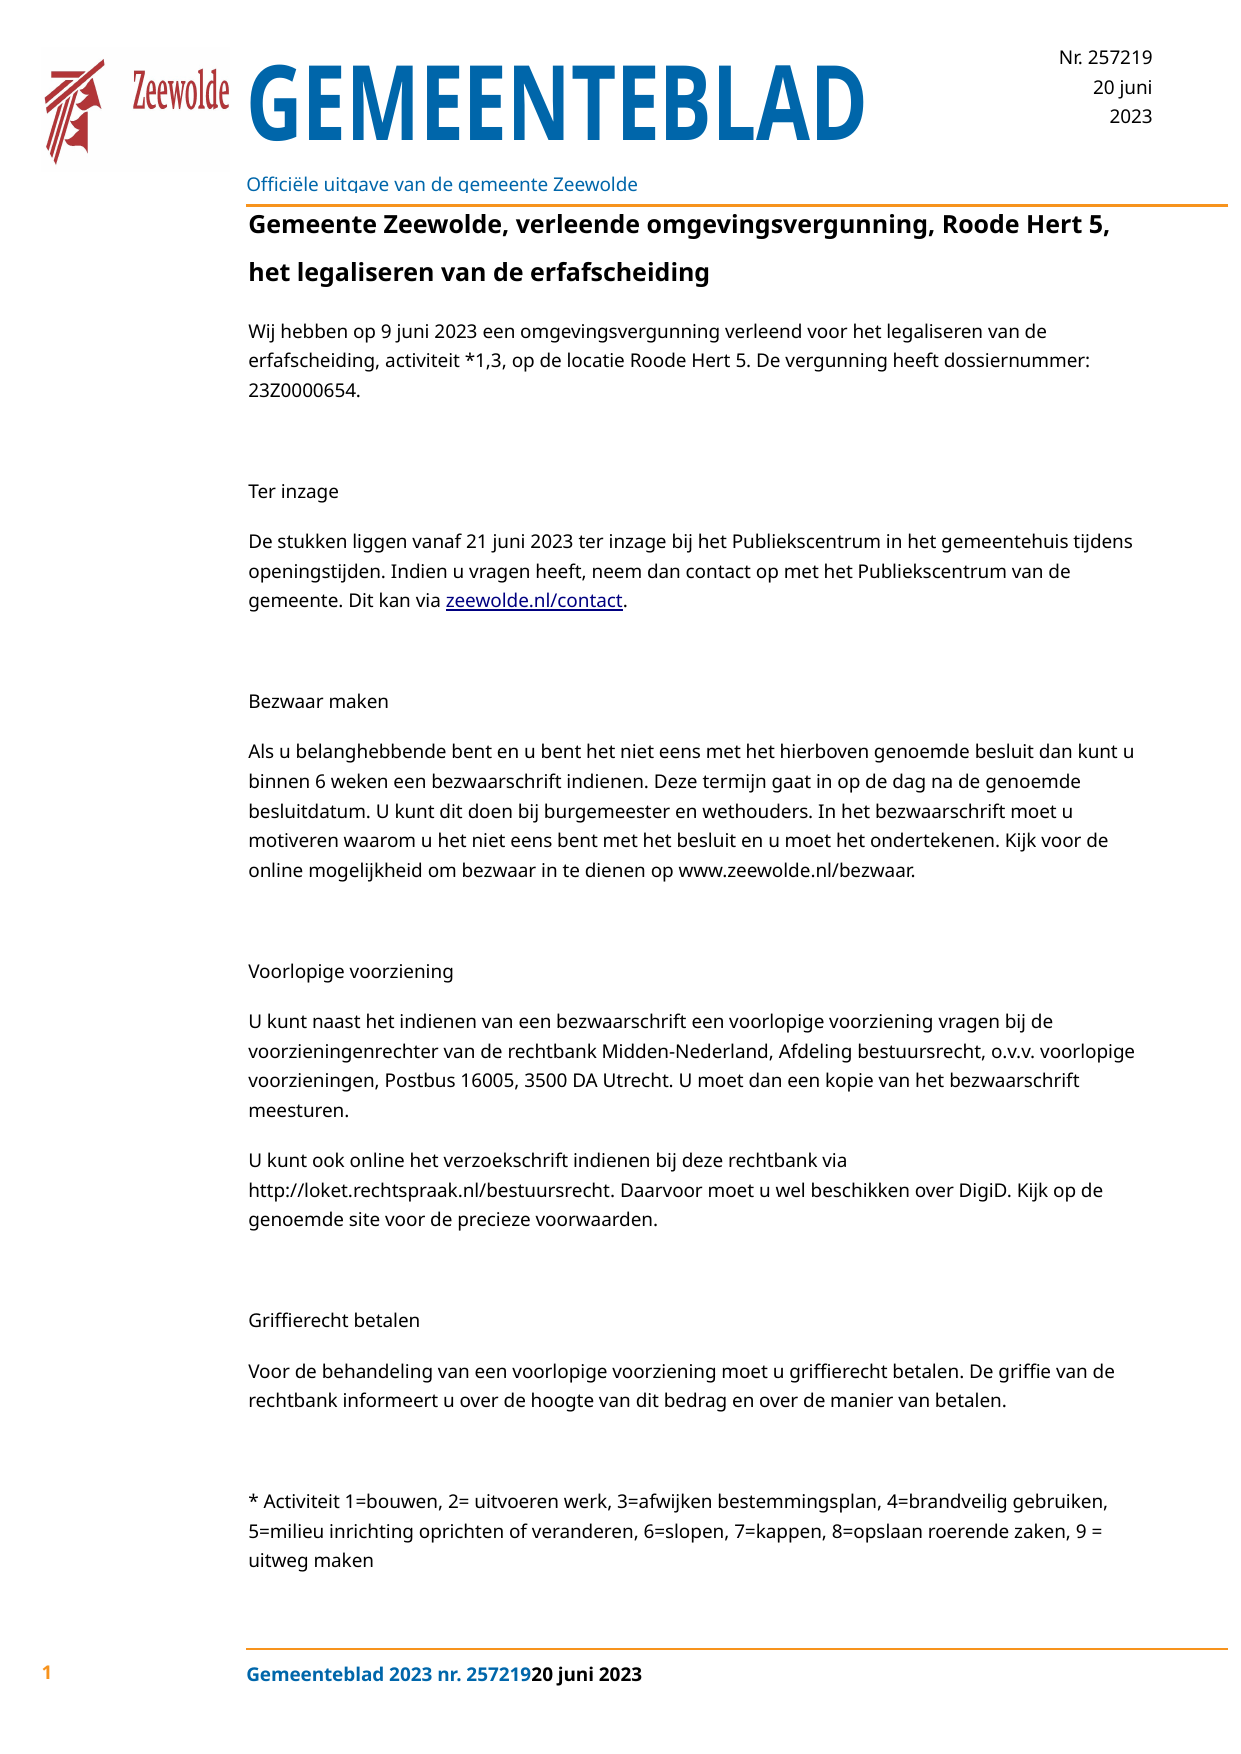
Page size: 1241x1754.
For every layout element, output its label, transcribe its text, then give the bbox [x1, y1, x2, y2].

text * Activiteit 1=bouwen, 2= uitvoeren werk, 3=afwijken bestemmingsplan, 4=brandveilig gebruiken, 5=milieu inrichting oprichten of veranderen, 6=slopen, 7=kappen, 8=opslaan roerende zaken, 9 = uitweg maken [248, 1488, 1152, 1573]
text Bezwaar maken [248, 688, 1152, 714]
text Als u belanghebbende bent en u bent het niet eens met het hierboven genoemde besluit dan kunt u binnen 6 weken een bezwaarschrift indienen. Deze termijn gaat in op de dag na de genoemde besluitdatum. U kunt dit doen bij burgemeester en wethouders. In het bezwaarschrift moet u motiveren waarom u het niet eens bent met het besluit en u moet het ondertekenen. Kijk voor de online mogelijkheid om bezwaar in te dienen op www.zeewolde.nl/bezwaar. [248, 739, 1152, 883]
text Gemeente Zeewolde, verleende omgevingsvergunning, Roode Hert 5, het legaliseren van de erfafscheiding [248, 207, 1152, 288]
text Griffierecht betalen [248, 1307, 1152, 1333]
text De stukken liggen vanaf 21 juni 2023 ter inzage bij het Publiekscentrum in het gemeentehuis tijdens openingstijden. Indien u vragen heeft, neem dan contact op met het Publiekscentrum van de gemeente. Dit kan via zeewolde.nl/contact. [248, 528, 1152, 613]
text Voorlopige voorziening [248, 958, 1152, 984]
text Voor de behandeling van een voorlopige voorziening moet u griffierecht betalen. De griffie van de rechtbank informeert u over de hoogte van dit bedrag en over de manier van betalen. [248, 1358, 1152, 1413]
picture [41, 47, 231, 172]
text U kunt naast het indienen van een bezwaarschrift een voorlopige voorziening vragen bij de voorzieningenrechter van de rechtbank Midden-Nederland, Afdeling bestuursrecht, o.v.v. voorlopige voorzieningen, Postbus 16005, 3500 DA Utrecht. U moet dan een kopie van het bezwaarschrift meesturen. [248, 1008, 1152, 1123]
text Wij hebben op 9 juni 2023 een omgevingsvergunning verleend voor het legaliseren van de erfafscheiding, activiteit *1,3, op de locatie Roode Hert 5. De vergunning heeft dossiernummer: 23Z0000654. [248, 318, 1152, 403]
text U kunt ook online het verzoekschrift indienen bij deze rechtbank via http://loket.rechtspraak.nl/bestuursrecht. Daarvoor moet u wel beschikken over DigiD. Kijk op de genoemde site voor de precieze voorwaarden. [248, 1147, 1152, 1232]
text Ter inzage [248, 478, 1152, 504]
